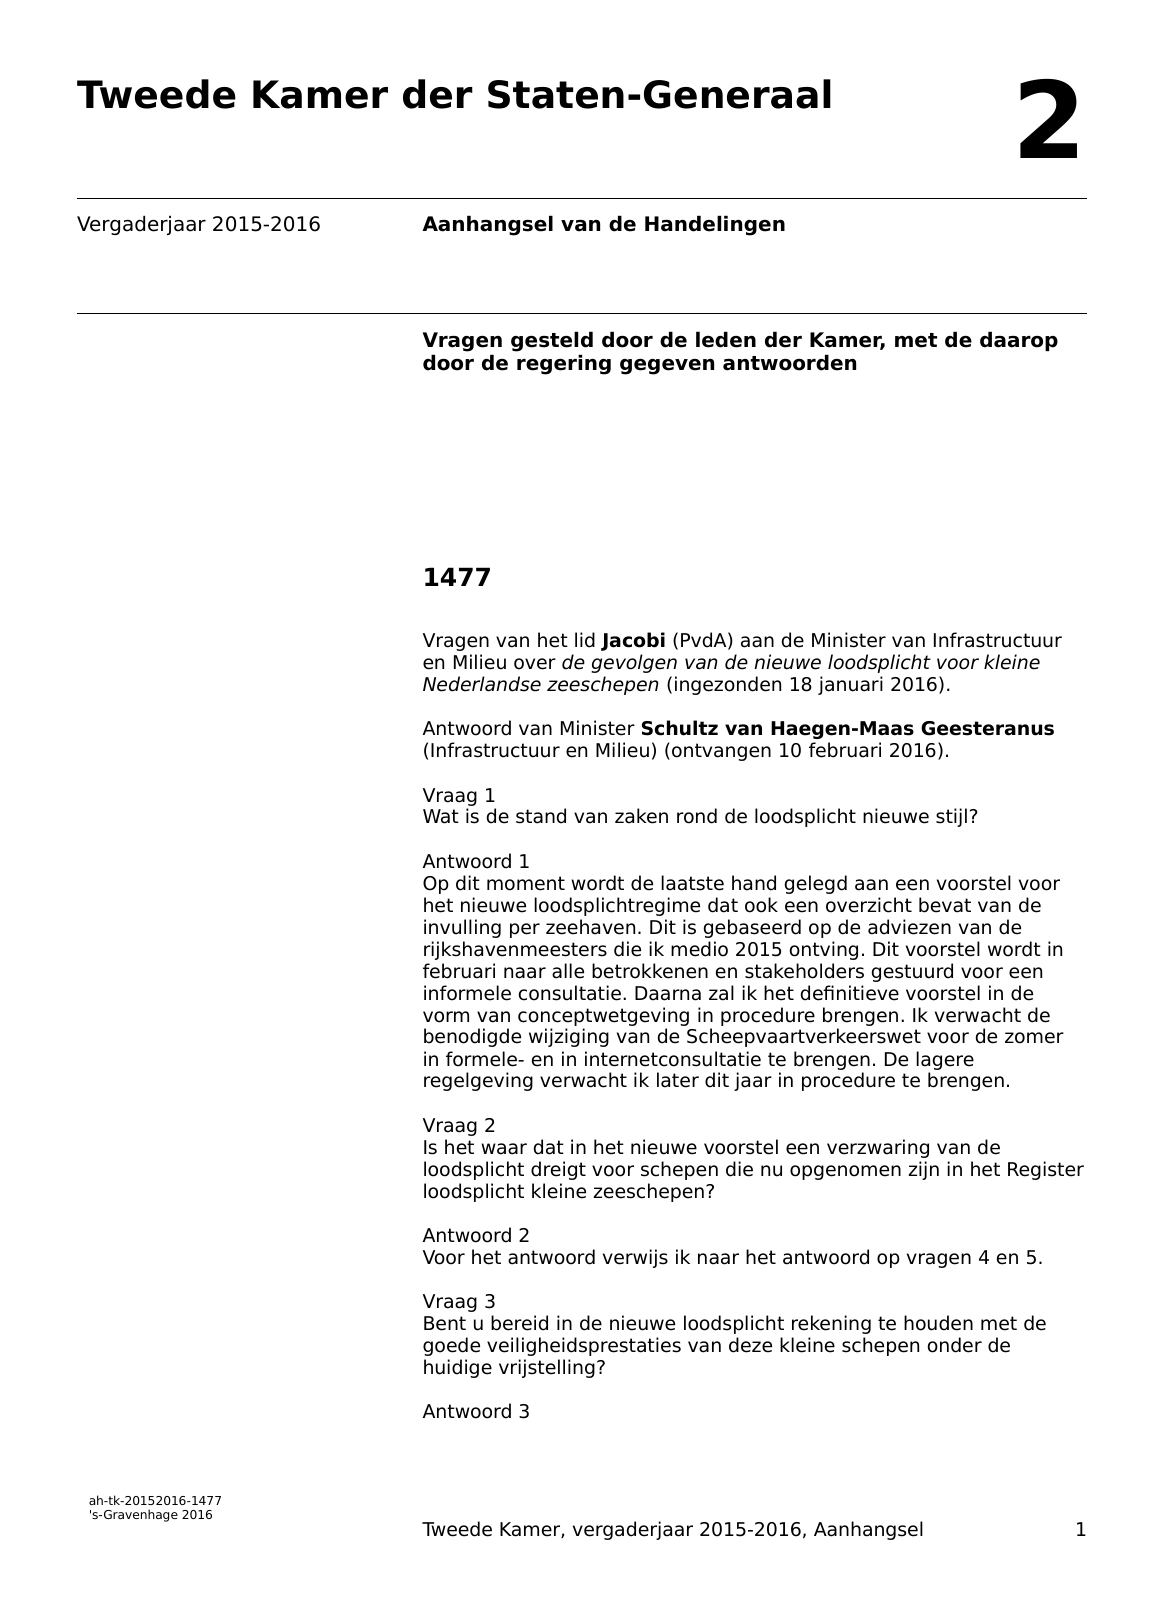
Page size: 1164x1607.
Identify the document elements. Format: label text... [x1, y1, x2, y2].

table_cell Vergaderjaar 2015-2016 [77, 199, 422, 313]
table_header 2 [886, 59, 1087, 198]
text ah-tk-20152016-1477 [88, 1494, 323, 1508]
text Vraag 3 [422, 1291, 1087, 1313]
text Antwoord 2 [422, 1225, 1087, 1247]
table_cell Vragen gesteld door de leden der Kamer, met de daarop door de regering gegeven antwoorden [422, 314, 1087, 375]
text Bent u bereid in de nieuwe loodsplicht rekening te houden met de goede veiligheidsprestaties van deze kleine schepen onder de huidige vrijstelling? [422, 1313, 1087, 1379]
text Vragen van het lid Jacobi (PvdA) aan de Minister van Infrastructuur en Milieu over de gevolgen van de nieuwe loodsplicht voor kleine Nederlandse zeeschepen (ingezonden 18 januari 2016). [422, 630, 1087, 696]
text Antwoord 1 [422, 851, 1087, 873]
table_header Tweede Kamer der Staten-Generaal [77, 59, 886, 198]
text 's-Gravenhage 2016 [88, 1508, 323, 1522]
text Op dit moment wordt de laatste hand gelegd aan een voorstel voor het nieuwe loodsplichtregime dat ook een overzicht bevat van de invulling per zeehaven. Dit is gebaseerd op de adviezen van de rijkshavenmeesters die ik medio 2015 ontving. Dit voorstel wordt in februari naar alle betrokkenen en stakeholders gestuurd voor een informele consultatie. Daarna zal ik het definitieve voorstel in de vorm van conceptwetgeving in procedure brengen. Ik verwacht de benodigde wijziging van de Scheepvaartverkeerswet voor de zomer in formele- en in internetconsultatie te brengen. De lagere regelgeving verwacht ik later dit jaar in procedure te brengen. [422, 873, 1087, 1092]
text Vraag 2 [422, 1114, 1087, 1137]
text Is het waar dat in het nieuwe voorstel een verzwaring van de loodsplicht dreigt voor schepen die nu opgenomen zijn in het Register loodsplicht kleine zeeschepen? [422, 1137, 1087, 1202]
text Voor het antwoord verwijs ik naar het antwoord op vragen 4 en 5. [422, 1247, 1087, 1269]
text Wat is de stand van zaken rond de loodsplicht nieuwe stijl? [422, 806, 1087, 828]
text Vraag 1 [422, 784, 1087, 806]
table_cell [77, 314, 422, 375]
text Antwoord 3 [422, 1401, 1087, 1423]
text Antwoord van Minister Schultz van Haegen-Maas Geesteranus (Infrastructuur en Milieu) (ontvangen 10 februari 2016). [422, 718, 1087, 762]
table_cell Aanhangsel van de Handelingen [422, 199, 1087, 313]
text 1477 [422, 563, 1087, 592]
